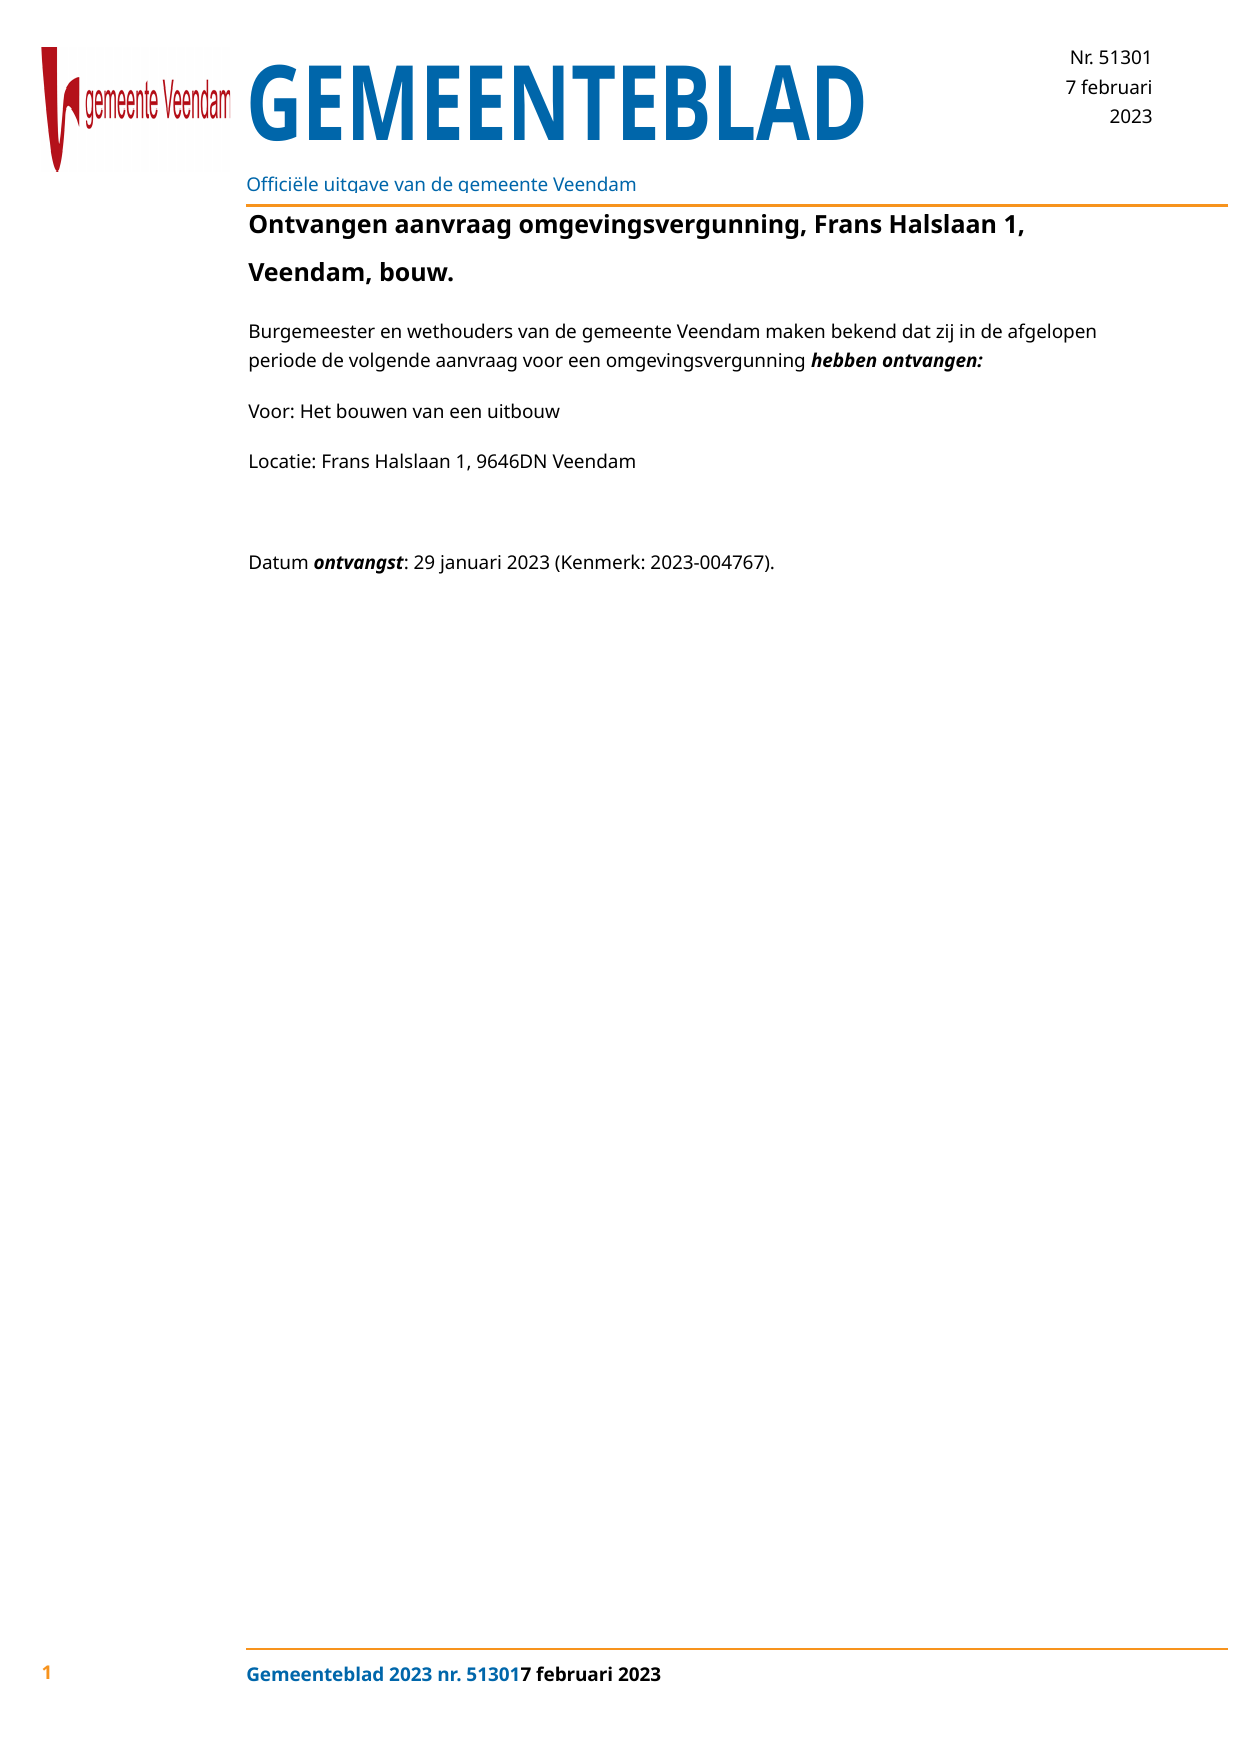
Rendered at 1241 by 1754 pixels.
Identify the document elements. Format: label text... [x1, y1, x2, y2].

text Datum ontvangst: 29 januari 2023 (Kenmerk: 2023-004767). [248, 549, 1152, 575]
picture [41, 47, 231, 172]
text Voor: Het bouwen van een uitbouw [248, 398, 1152, 424]
text Locatie: Frans Halslaan 1, 9646DN Veendam [248, 448, 1152, 474]
text Burgemeester en wethouders van de gemeente Veendam maken bekend dat zij in de afgelopen periode de volgende aanvraag voor een omgevingsvergunning hebben ontvangen: [248, 318, 1152, 373]
text Ontvangen aanvraag omgevingsvergunning, Frans Halslaan 1, Veendam, bouw. [248, 207, 1152, 288]
